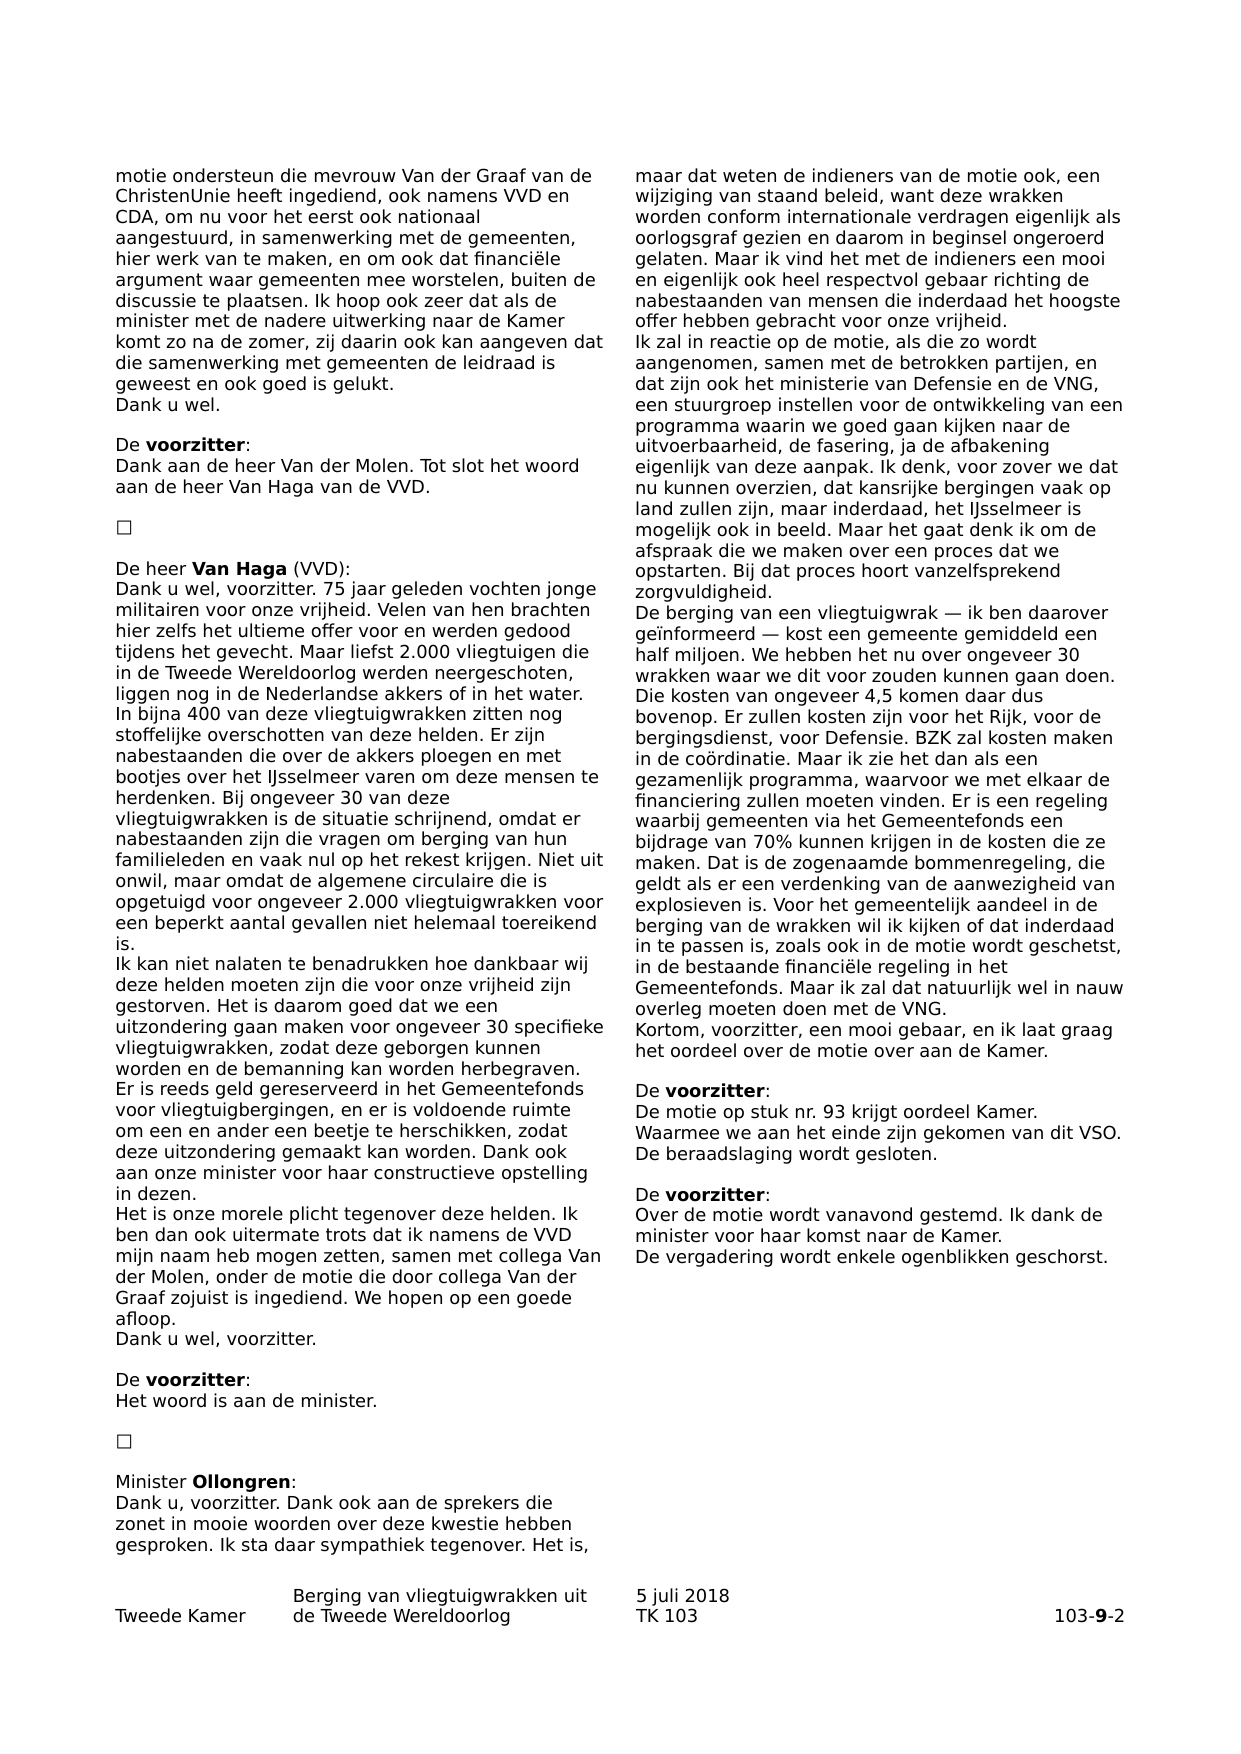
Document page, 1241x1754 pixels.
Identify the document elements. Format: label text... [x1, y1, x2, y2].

text ⬜ [115, 518, 605, 538]
text Ik kan niet nalaten te benadrukken hoe dankbaar wij deze helden moeten zijn die voor onze vrijheid zijn gestorven. Het is daarom goed dat we een uitzondering gaan maken voor ongeveer 30 specifieke vliegtuigwrakken, zodat deze geborgen kunnen worden en de bemanning kan worden herbegraven. Er is reeds geld gereserveerd in het Gemeentefonds voor vliegtuigbergingen, en er is voldoende ruimte om een en ander een beetje te herschikken, zodat deze uitzondering gemaakt kan worden. Dank ook aan onze minister voor haar constructieve opstelling in dezen. [115, 954, 605, 1204]
text motie ondersteun die mevrouw Van der Graaf van de ChristenUnie heeft ingediend, ook namens VVD en CDA, om nu voor het eerst ook nationaal aangestuurd, in samenwerking met de gemeenten, hier werk van te maken, en om ook dat financiële argument waar gemeenten mee worstelen, buiten de discussie te plaatsen. Ik hoop ook zeer dat als de minister met de nadere uitwerking naar de Kamer komt zo na de zomer, zij daarin ook kan aangeven dat die samenwerking met gemeenten de leidraad is geweest en ook goed is gelukt. [115, 165, 605, 394]
text De heer Van Haga (VVD): [115, 558, 605, 579]
text De voorzitter: [115, 435, 605, 456]
text Kortom, voorzitter, een mooi gebaar, en ik laat graag het oordeel over de motie over aan de Kamer. [635, 1019, 1125, 1061]
text De voorzitter: [115, 1370, 605, 1391]
text Minister Ollongren: [115, 1472, 605, 1493]
text De berging van een vliegtuigwrak — ik ben daarover geïnformeerd — kost een gemeente gemiddeld een half miljoen. We hebben het nu over ongeveer 30 wrakken waar we dit voor zouden kunnen gaan doen. Die kosten van ongeveer 4,5 komen daar dus bovenop. Er zullen kosten zijn voor het Rijk, voor de bergingsdienst, voor Defensie. BZK zal kosten maken in de coördinatie. Maar ik zie het dan als een gezamenlijk programma, waarvoor we met elkaar de financiering zullen moeten vinden. Er is een regeling waarbij gemeenten via het Gemeentefonds een bijdrage van 70% kunnen krijgen in de kosten die ze maken. Dat is de zogenaamde bommenregeling, die geldt als er een verdenking van de aanwezigheid van explosieven is. Voor het gemeentelijk aandeel in de berging van de wrakken wil ik kijken of dat inderdaad in te passen is, zoals ook in de motie wordt geschetst, in de bestaande financiële regeling in het Gemeentefonds. Maar ik zal dat natuurlijk wel in nauw overleg moeten doen met de VNG. [635, 603, 1125, 1019]
text Het woord is aan de minister. [115, 1391, 605, 1412]
text Over de motie wordt vanavond gestemd. Ik dank de minister voor haar komst naar de Kamer. [635, 1205, 1125, 1247]
text De vergadering wordt enkele ogenblikken geschorst. [635, 1247, 1125, 1268]
text Dank u wel. [115, 394, 605, 415]
text De voorzitter: [635, 1081, 1125, 1102]
text De beraadslaging wordt gesloten. [635, 1143, 1125, 1164]
text Dank u wel, voorzitter. [115, 1329, 605, 1350]
text maar dat weten de indieners van de motie ook, een wijziging van staand beleid, want deze wrakken worden conform internationale verdragen eigenlijk als oorlogsgraf gezien en daarom in beginsel ongeroerd gelaten. Maar ik vind het met de indieners een mooi en eigenlijk ook heel respectvol gebaar richting de nabestaanden van mensen die inderdaad het hoogste offer hebben gebracht voor onze vrijheid. [635, 165, 1125, 332]
text Ik zal in reactie op de motie, als die zo wordt aangenomen, samen met de betrokken partijen, en dat zijn ook het ministerie van Defensie en de VNG, een stuurgroep instellen voor de ontwikkeling van een programma waarin we goed gaan kijken naar de uitvoerbaarheid, de fasering, ja de afbakening eigenlijk van deze aanpak. Ik denk, voor zover we dat nu kunnen overzien, dat kansrijke bergingen vaak op land zullen zijn, maar inderdaad, het IJsselmeer is mogelijk ook in beeld. Maar het gaat denk ik om de afspraak die we maken over een proces dat we opstarten. Bij dat proces hoort vanzelfsprekend zorgvuldigheid. [635, 332, 1125, 603]
text De motie op stuk nr. 93 krijgt oordeel Kamer. Waarmee we aan het einde zijn gekomen van dit VSO. [635, 1102, 1125, 1143]
text Het is onze morele plicht tegenover deze helden. Ik ben dan ook uitermate trots dat ik namens de VVD mijn naam heb mogen zetten, samen met collega Van der Molen, onder de motie die door collega Van der Graaf zojuist is ingediend. We hopen op een goede afloop. [115, 1204, 605, 1329]
text De voorzitter: [635, 1184, 1125, 1205]
text Dank aan de heer Van der Molen. Tot slot het woord aan de heer Van Haga van de VVD. [115, 456, 605, 498]
text Dank u wel, voorzitter. 75 jaar geleden vochten jonge militairen voor onze vrijheid. Velen van hen brachten hier zelfs het ultieme offer voor en werden gedood tijdens het gevecht. Maar liefst 2.000 vliegtuigen die in de Tweede Wereldoorlog werden neergeschoten, liggen nog in de Nederlandse akkers of in het water. In bijna 400 van deze vliegtuigwrakken zitten nog stoffelijke overschotten van deze helden. Er zijn nabestaanden die over de akkers ploegen en met bootjes over het IJsselmeer varen om deze mensen te herdenken. Bij ongeveer 30 van deze vliegtuigwrakken is de situatie schrijnend, omdat er nabestaanden zijn die vragen om berging van hun familieleden en vaak nul op het rekest krijgen. Niet uit onwil, maar omdat de algemene circulaire die is opgetuigd voor ongeveer 2.000 vliegtuigwrakken voor een beperkt aantal gevallen niet helemaal toereikend is. [115, 579, 605, 954]
text ⬜ [115, 1432, 605, 1452]
text Dank u, voorzitter. Dank ook aan de sprekers die zonet in mooie woorden over deze kwestie hebben gesproken. Ik sta daar sympathiek tegenover. Het is, [115, 1493, 605, 1556]
